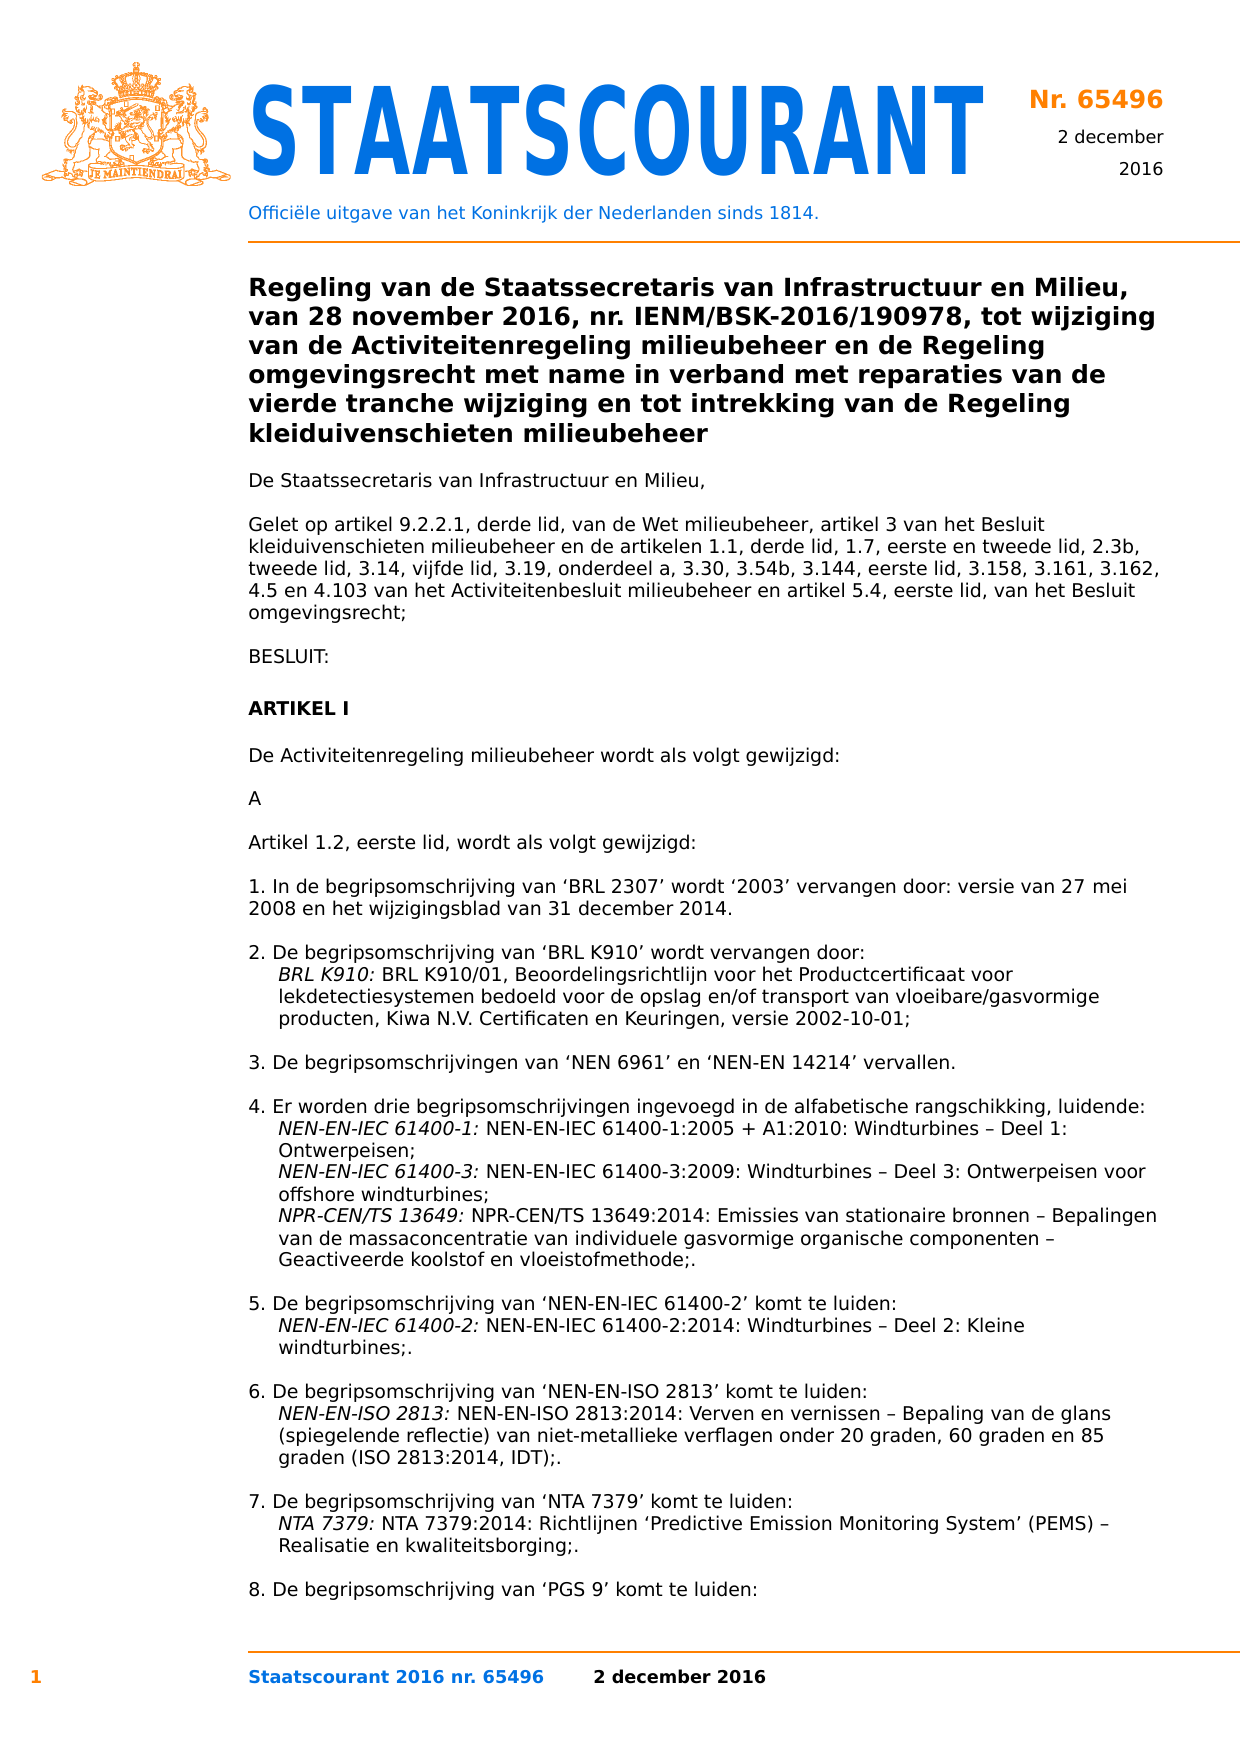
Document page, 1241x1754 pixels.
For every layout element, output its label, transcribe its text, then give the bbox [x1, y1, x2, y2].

text NEN-EN-IEC 61400-3: NEN-EN-IEC 61400-3:2009: Windturbines – Deel 3: Ontwerpeisen voor offshore windturbines; [278, 1161, 1163, 1205]
text 7. De begripsomschrijving van ‘NTA 7379’ komt te luiden: [248, 1491, 1163, 1513]
text NEN-EN-ISO 2813: NEN-EN-ISO 2813:2014: Verven en vernissen – Bepaling van de glans (spiegelende reflectie) van niet-metallieke verflagen onder 20 graden, 60 graden en 85 graden (ISO 2813:2014, IDT);. [278, 1403, 1163, 1469]
text 6. De begripsomschrijving van ‘NEN-EN-ISO 2813’ komt te luiden: [248, 1381, 1163, 1403]
text NEN-EN-IEC 61400-1: NEN-EN-IEC 61400-1:2005 + A1:2010: Windturbines – Deel 1: Ontwerpeisen; [278, 1117, 1163, 1161]
text Artikel 1.2, eerste lid, wordt als volgt gewijzigd: [248, 832, 1163, 854]
text A [248, 788, 1163, 810]
text NTA 7379: NTA 7379:2014: Richtlijnen ‘Predictive Emission Monitoring System’ (PEMS) – Realisatie en kwaliteitsborging;. [278, 1513, 1163, 1557]
subtitle ARTIKEL I [248, 697, 1163, 719]
table_cell 2016 [998, 153, 1240, 203]
table_cell Officiële uitgave van het Koninkrijk der Nederlanden sinds 1814. [248, 203, 1240, 241]
text 5. De begripsomschrijving van ‘NEN-EN-IEC 61400-2’ komt te luiden: [248, 1293, 1163, 1315]
subtitle Regeling van de Staatssecretaris van Infrastructuur en Milieu, van 28 november 2016, nr. IENM/BSK-2016/190978, tot wijziging van de Activiteitenregeling milieubeheer en de Regeling omgevingsrecht met name in verband met reparaties van de vierde tranche wijziging en tot intrekking van de Regeling kleiduivenschieten milieubeheer [248, 273, 1163, 448]
picture [41, 62, 231, 186]
table_header Nr. 65496 [998, 62, 1240, 121]
text 8. De begripsomschrijving van ‘PGS 9’ komt te luiden: [248, 1579, 1163, 1601]
table_cell 2 december [998, 121, 1240, 153]
text 4. Er worden drie begripsomschrijvingen ingevoegd in de alfabetische rangschikking, luidende: [248, 1096, 1163, 1117]
table_header [25, 62, 248, 241]
table_header STAATSCOURANT [248, 62, 998, 203]
text 1. In de begripsomschrijving van ‘BRL 2307’ wordt ‘2003’ vervangen door: versie van 27 mei 2008 en het wijzigingsblad van 31 december 2014. [248, 876, 1163, 920]
text 3. De begripsomschrijvingen van ‘NEN 6961’ en ‘NEN-EN 14214’ vervallen. [248, 1052, 1163, 1074]
text BRL K910: BRL K910/01, Beoordelingsrichtlijn voor het Productcertificaat voor lekdetectiesystemen bedoeld voor de opslag en/of transport van vloeibare/gasvormige producten, Kiwa N.V. Certificaten en Keuringen, versie 2002-10-01; [278, 964, 1163, 1030]
text De Staatssecretaris van Infrastructuur en Milieu, [248, 470, 1163, 492]
text De Activiteitenregeling milieubeheer wordt als volgt gewijzigd: [248, 744, 1163, 766]
text BESLUIT: [248, 646, 1163, 667]
text NEN-EN-IEC 61400-2: NEN-EN-IEC 61400-2:2014: Windturbines – Deel 2: Kleine windturbines;. [278, 1315, 1163, 1359]
text 2. De begripsomschrijving van ‘BRL K910’ wordt vervangen door: [248, 942, 1163, 964]
text Gelet op artikel 9.2.2.1, derde lid, van de Wet milieubeheer, artikel 3 van het Besluit kleiduivenschieten milieubeheer en de artikelen 1.1, derde lid, 1.7, eerste en tweede lid, 2.3b, tweede lid, 3.14, vijfde lid, 3.19, onderdeel a, 3.30, 3.54b, 3.144, eerste lid, 3.158, 3.161, 3.162, 4.5 en 4.103 van het Activiteitenbesluit milieubeheer en artikel 5.4, eerste lid, van het Besluit omgevingsrecht; [248, 514, 1163, 624]
text NPR-CEN/TS 13649: NPR-CEN/TS 13649:2014: Emissies van stationaire bronnen – Bepalingen van de massaconcentratie van individuele gasvormige organische componenten – Geactiveerde koolstof en vloeistofmethode;. [278, 1205, 1163, 1271]
